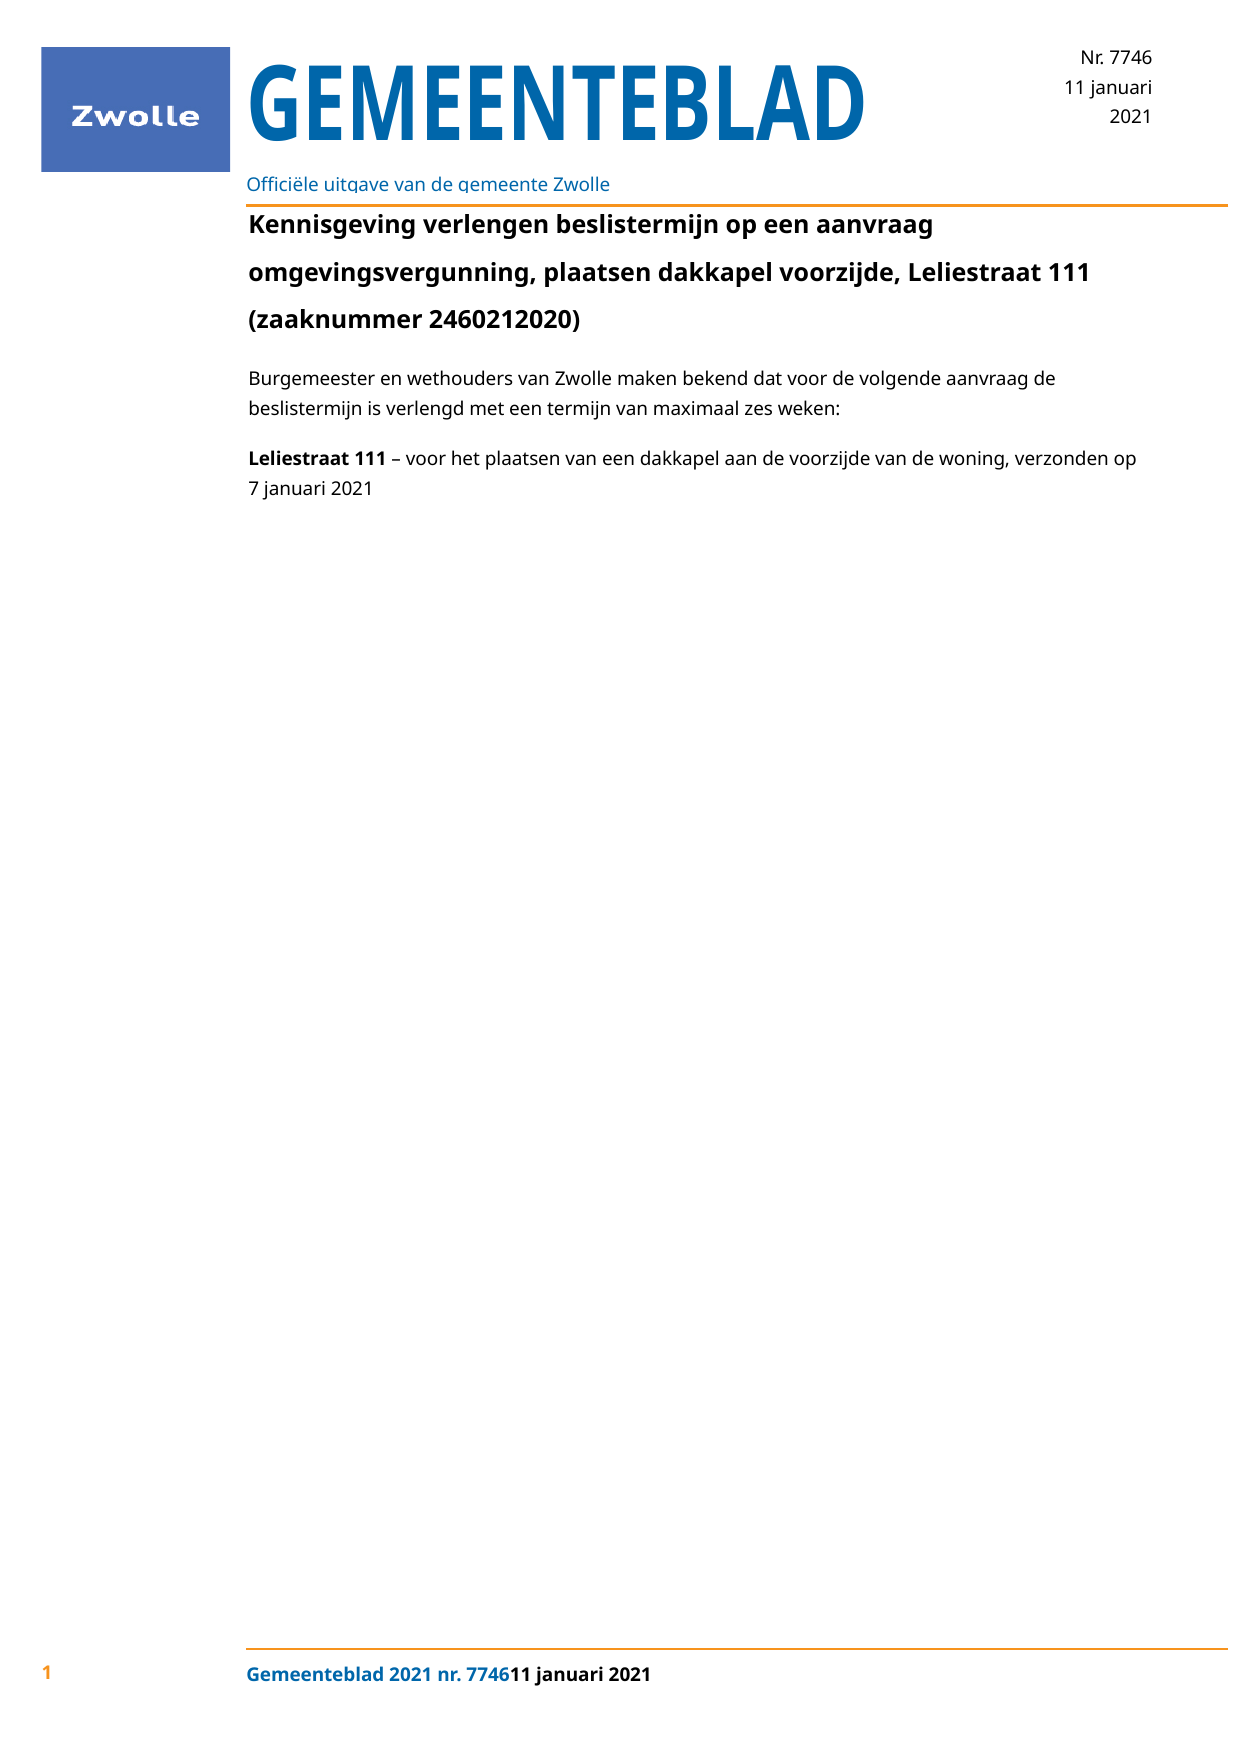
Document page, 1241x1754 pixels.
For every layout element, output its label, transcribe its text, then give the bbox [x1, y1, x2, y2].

picture [41, 47, 231, 172]
text Leliestraat 111 – voor het plaatsen van een dakkapel aan de voorzijde van de woning, verzonden op 7 januari 2021 [248, 446, 1152, 501]
text Kennisgeving verlengen beslistermijn op een aanvraag omgevingsvergunning, plaatsen dakkapel voorzijde, Leliestraat 111 (zaaknummer 2460212020) [248, 207, 1152, 336]
text Burgemeester en wethouders van Zwolle maken bekend dat voor de volgende aanvraag de beslistermijn is verlengd met een termijn van maximaal zes weken: [248, 366, 1152, 421]
